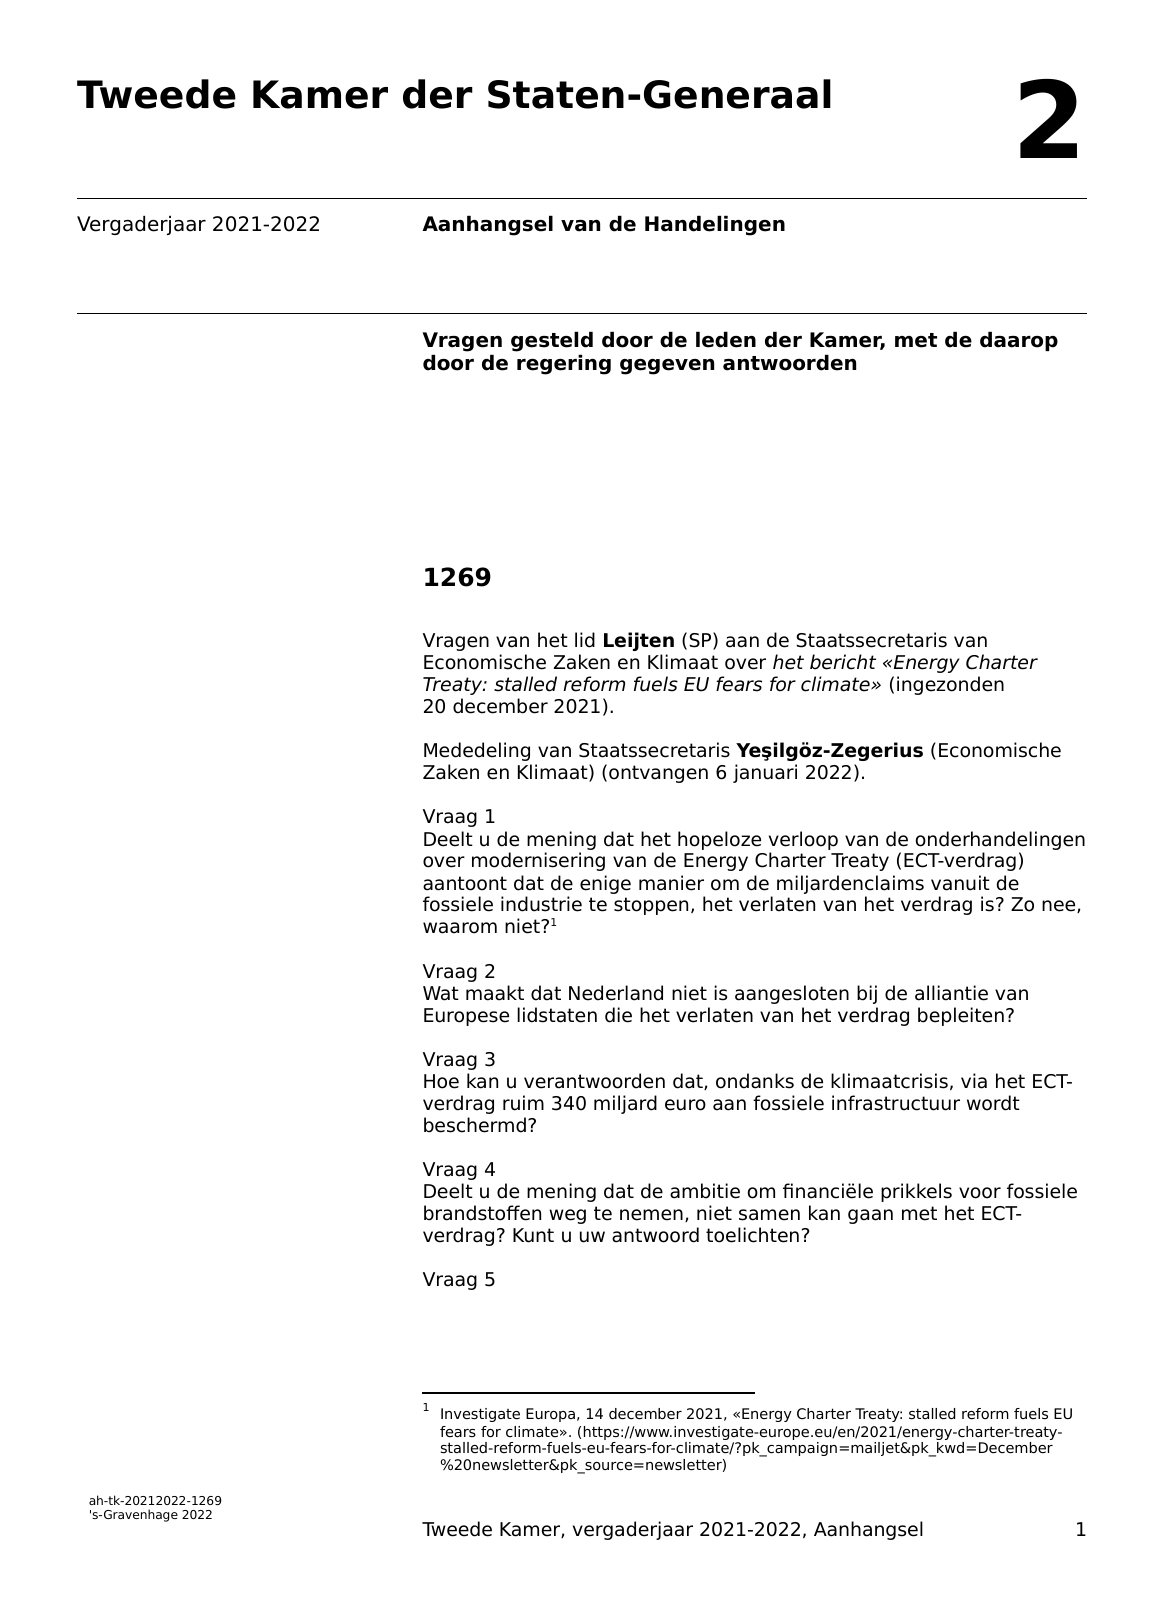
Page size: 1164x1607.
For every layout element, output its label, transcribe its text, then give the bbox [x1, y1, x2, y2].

text Investigate Europa, 14 december 2021, «Energy Charter Treaty: stalled reform fuels EU fears for climate». (https://www.investigate-europe.eu/en/2021/energy-charter-treaty-stalled-reform-fuels-eu-fears-for-climate/?pk_campaign=mailjet&pk_kwd=December%20newsletter&pk_source=newsletter) [422, 1402, 1087, 1474]
table_header 2 [886, 59, 1087, 198]
table_header Tweede Kamer der Staten-Generaal [77, 59, 886, 198]
text Deelt u de mening dat de ambitie om financiële prikkels voor fossiele brandstoffen weg te nemen, niet samen kan gaan met het ECT-verdrag? Kunt u uw antwoord toelichten? [422, 1181, 1087, 1247]
table_cell Aanhangsel van de Handelingen [422, 199, 1087, 313]
text 1269 [422, 563, 1087, 592]
table_cell Vergaderjaar 2021-2022 [77, 199, 422, 313]
text Hoe kan u verantwoorden dat, ondanks de klimaatcrisis, via het ECT-verdrag ruim 340 miljard euro aan fossiele infrastructuur wordt beschermd? [422, 1071, 1087, 1137]
text Vraag 5 [422, 1269, 1087, 1291]
text Deelt u de mening dat het hopeloze verloop van de onderhandelingen over modernisering van de Energy Charter Treaty (ECT-verdrag) aantoont dat de enige manier om de miljardenclaims vanuit de fossiele industrie te stoppen, het verlaten van het verdrag is? Zo nee, waarom niet? [422, 828, 1087, 938]
text Vraag 3 [422, 1049, 1087, 1071]
text Vraag 1 [422, 806, 1087, 828]
text Wat maakt dat Nederland niet is aangesloten bij de alliantie van Europese lidstaten die het verlaten van het verdrag bepleiten? [422, 982, 1087, 1026]
text ah-tk-20212022-1269 [88, 1494, 323, 1508]
text Vraag 2 [422, 961, 1087, 982]
text 's-Gravenhage 2022 [88, 1508, 323, 1522]
table_cell [77, 314, 422, 375]
table_cell Vragen gesteld door de leden der Kamer, met de daarop door de regering gegeven antwoorden [422, 314, 1087, 375]
text Vragen van het lid Leijten (SP) aan de Staatssecretaris van Economische Zaken en Klimaat over het bericht «Energy Charter Treaty: stalled reform fuels EU fears for climate» (ingezonden 20 december 2021). [422, 630, 1087, 718]
text Vraag 4 [422, 1159, 1087, 1181]
text Mededeling van Staatssecretaris Yeşilgöz-Zegerius (Economische Zaken en Klimaat) (ontvangen 6 januari 2022). [422, 740, 1087, 784]
